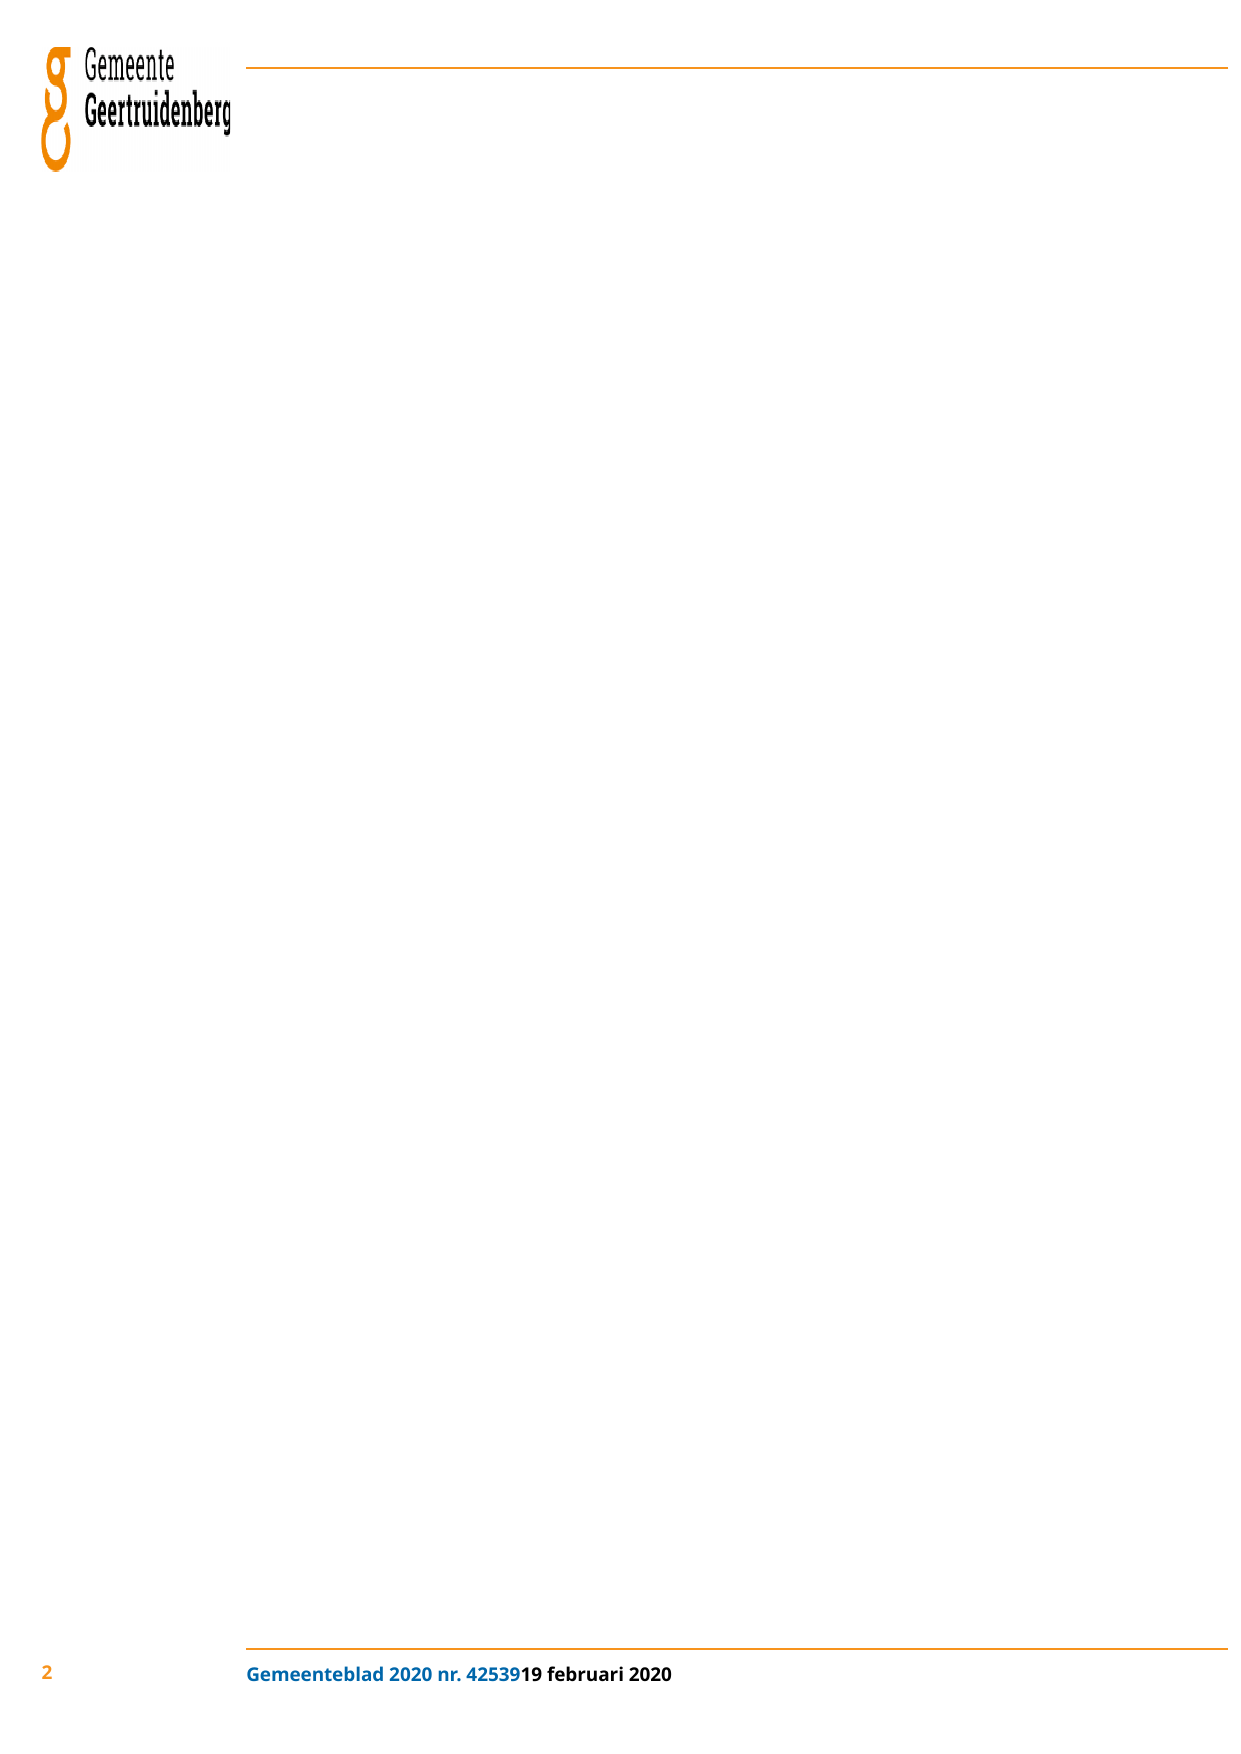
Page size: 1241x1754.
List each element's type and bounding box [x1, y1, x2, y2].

picture [41, 47, 231, 172]
